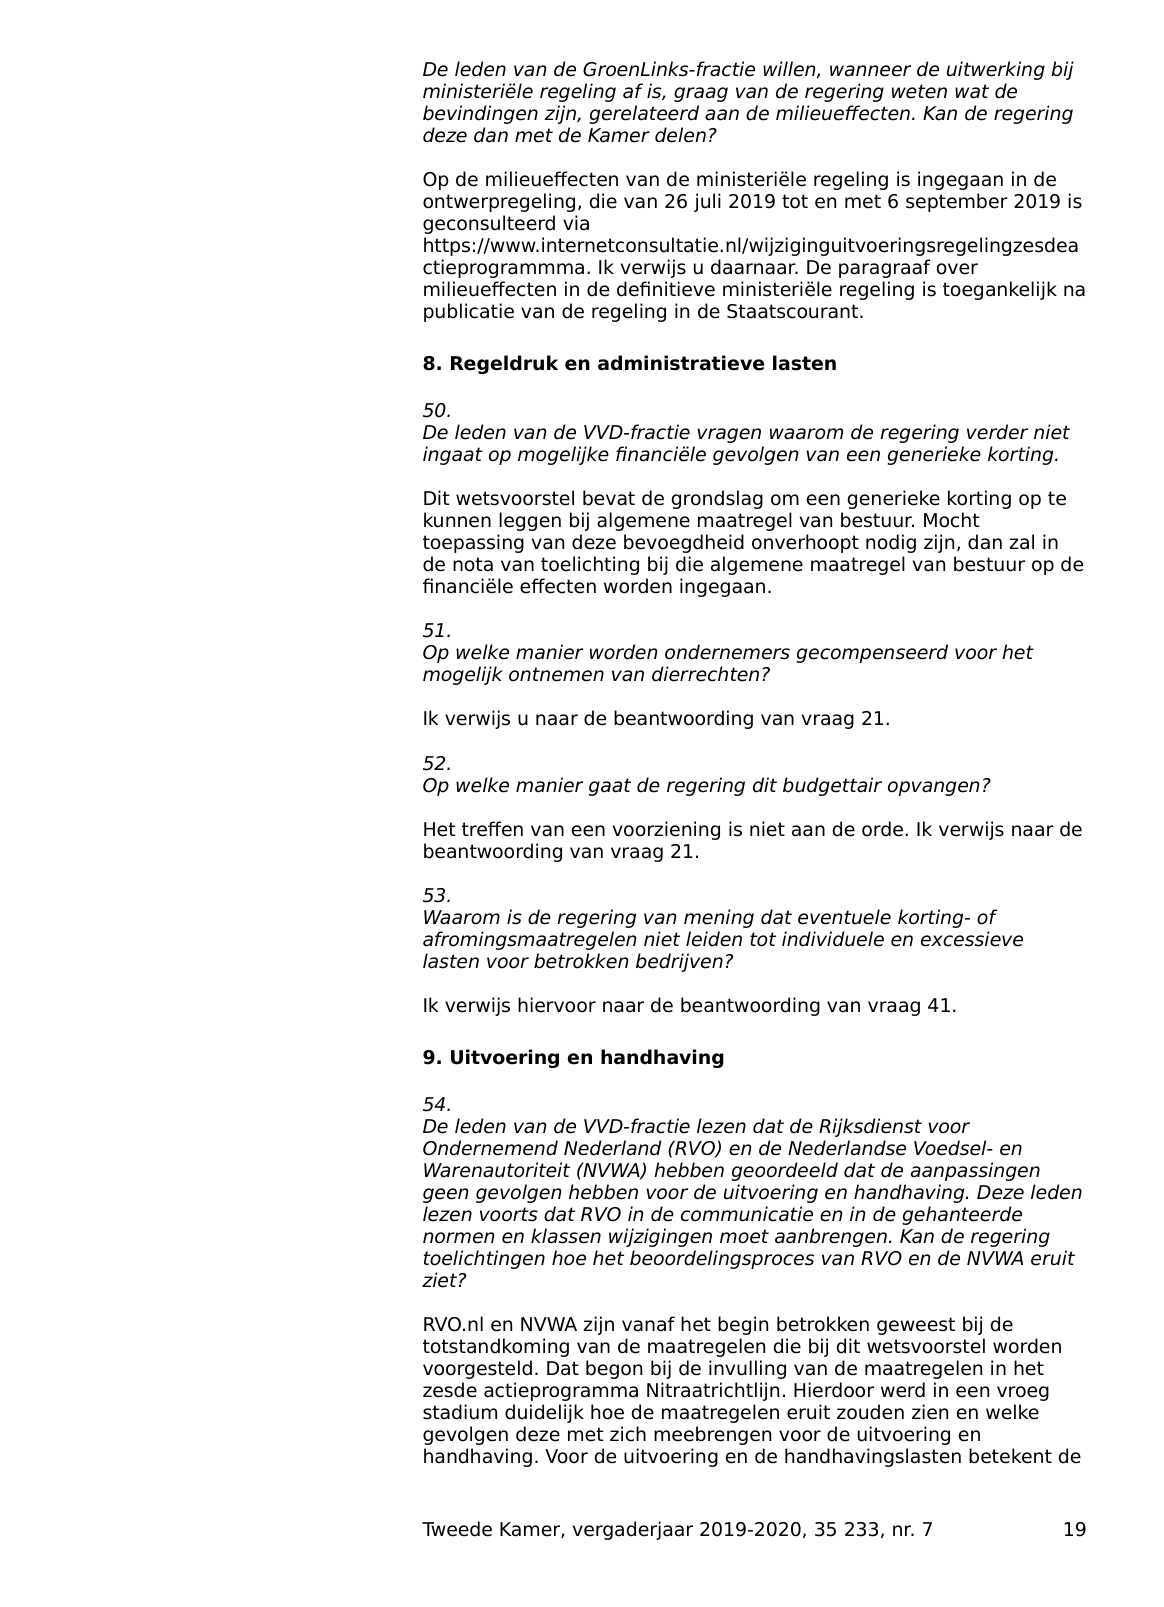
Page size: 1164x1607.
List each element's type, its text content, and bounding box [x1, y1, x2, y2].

text 51. [422, 620, 1087, 642]
text Op de milieueffecten van de ministeriële regeling is ingegaan in de ontwerpregeling, die van 26 juli 2019 tot en met 6 september 2019 is geconsulteerd via https://www.internetconsultatie.nl/wijziginguitvoeringsregelingzesdeactieprogrammma. Ik verwijs u daarnaar. De paragraaf over milieueffecten in de definitieve ministeriële regeling is toegankelijk na publicatie van de regeling in de Staatscourant. [422, 169, 1087, 323]
text Waarom is de regering van mening dat eventuele korting- of afromingsmaatregelen niet leiden tot individuele en excessieve lasten voor betrokken bedrijven? [422, 907, 1087, 973]
text Op welke manier gaat de regering dit budgettair opvangen? [422, 774, 1087, 796]
text Op welke manier worden ondernemers gecompenseerd voor het mogelijk ontnemen van dierrechten? [422, 642, 1087, 686]
text De leden van de VVD-fractie vragen waarom de regering verder niet ingaat op mogelijke financiële gevolgen van een generieke korting. [422, 422, 1087, 466]
text De leden van de VVD-fractie lezen dat de Rijksdienst voor Ondernemend Nederland (RVO) en de Nederlandse Voedsel- en Warenautoriteit (NVWA) hebben geoordeeld dat de aanpassingen geen gevolgen hebben voor de uitvoering en handhaving. Deze leden lezen voorts dat RVO in de communicatie en in de gehanteerde normen en klassen wijzigingen moet aanbrengen. Kan de regering toelichtingen hoe het beoordelingsproces van RVO en de NVWA eruit ziet? [422, 1116, 1087, 1292]
text Dit wetsvoorstel bevat de grondslag om een generieke korting op te kunnen leggen bij algemene maatregel van bestuur. Mocht toepassing van deze bevoegdheid onverhoopt nodig zijn, dan zal in de nota van toelichting bij die algemene maatregel van bestuur op de financiële effecten worden ingegaan. [422, 488, 1087, 598]
text 53. [422, 885, 1087, 907]
subtitle 9. Uitvoering en handhaving [422, 1047, 1087, 1069]
subtitle 8. Regeldruk en administratieve lasten [422, 353, 1087, 375]
text 50. [422, 400, 1087, 422]
text De leden van de GroenLinks-fractie willen, wanneer de uitwerking bij ministeriële regeling af is, graag van de regering weten wat de bevindingen zijn, gerelateerd aan de milieueffecten. Kan de regering deze dan met de Kamer delen? [422, 59, 1087, 147]
text Het treffen van een voorziening is niet aan de orde. Ik verwijs naar de beantwoording van vraag 21. [422, 819, 1087, 863]
text Ik verwijs u naar de beantwoording van vraag 21. [422, 708, 1087, 730]
text RVO.nl en NVWA zijn vanaf het begin betrokken geweest bij de totstandkoming van de maatregelen die bij dit wetsvoorstel worden voorgesteld. Dat begon bij de invulling van de maatregelen in het zesde actieprogramma Nitraatrichtlijn. Hierdoor werd in een vroeg stadium duidelijk hoe de maatregelen eruit zouden zien en welke gevolgen deze met zich meebrengen voor de uitvoering en handhaving. Voor de uitvoering en de handhavingslasten betekent de [422, 1314, 1087, 1468]
text 54. [422, 1094, 1087, 1116]
text Ik verwijs hiervoor naar de beantwoording van vraag 41. [422, 995, 1087, 1017]
text 52. [422, 752, 1087, 774]
